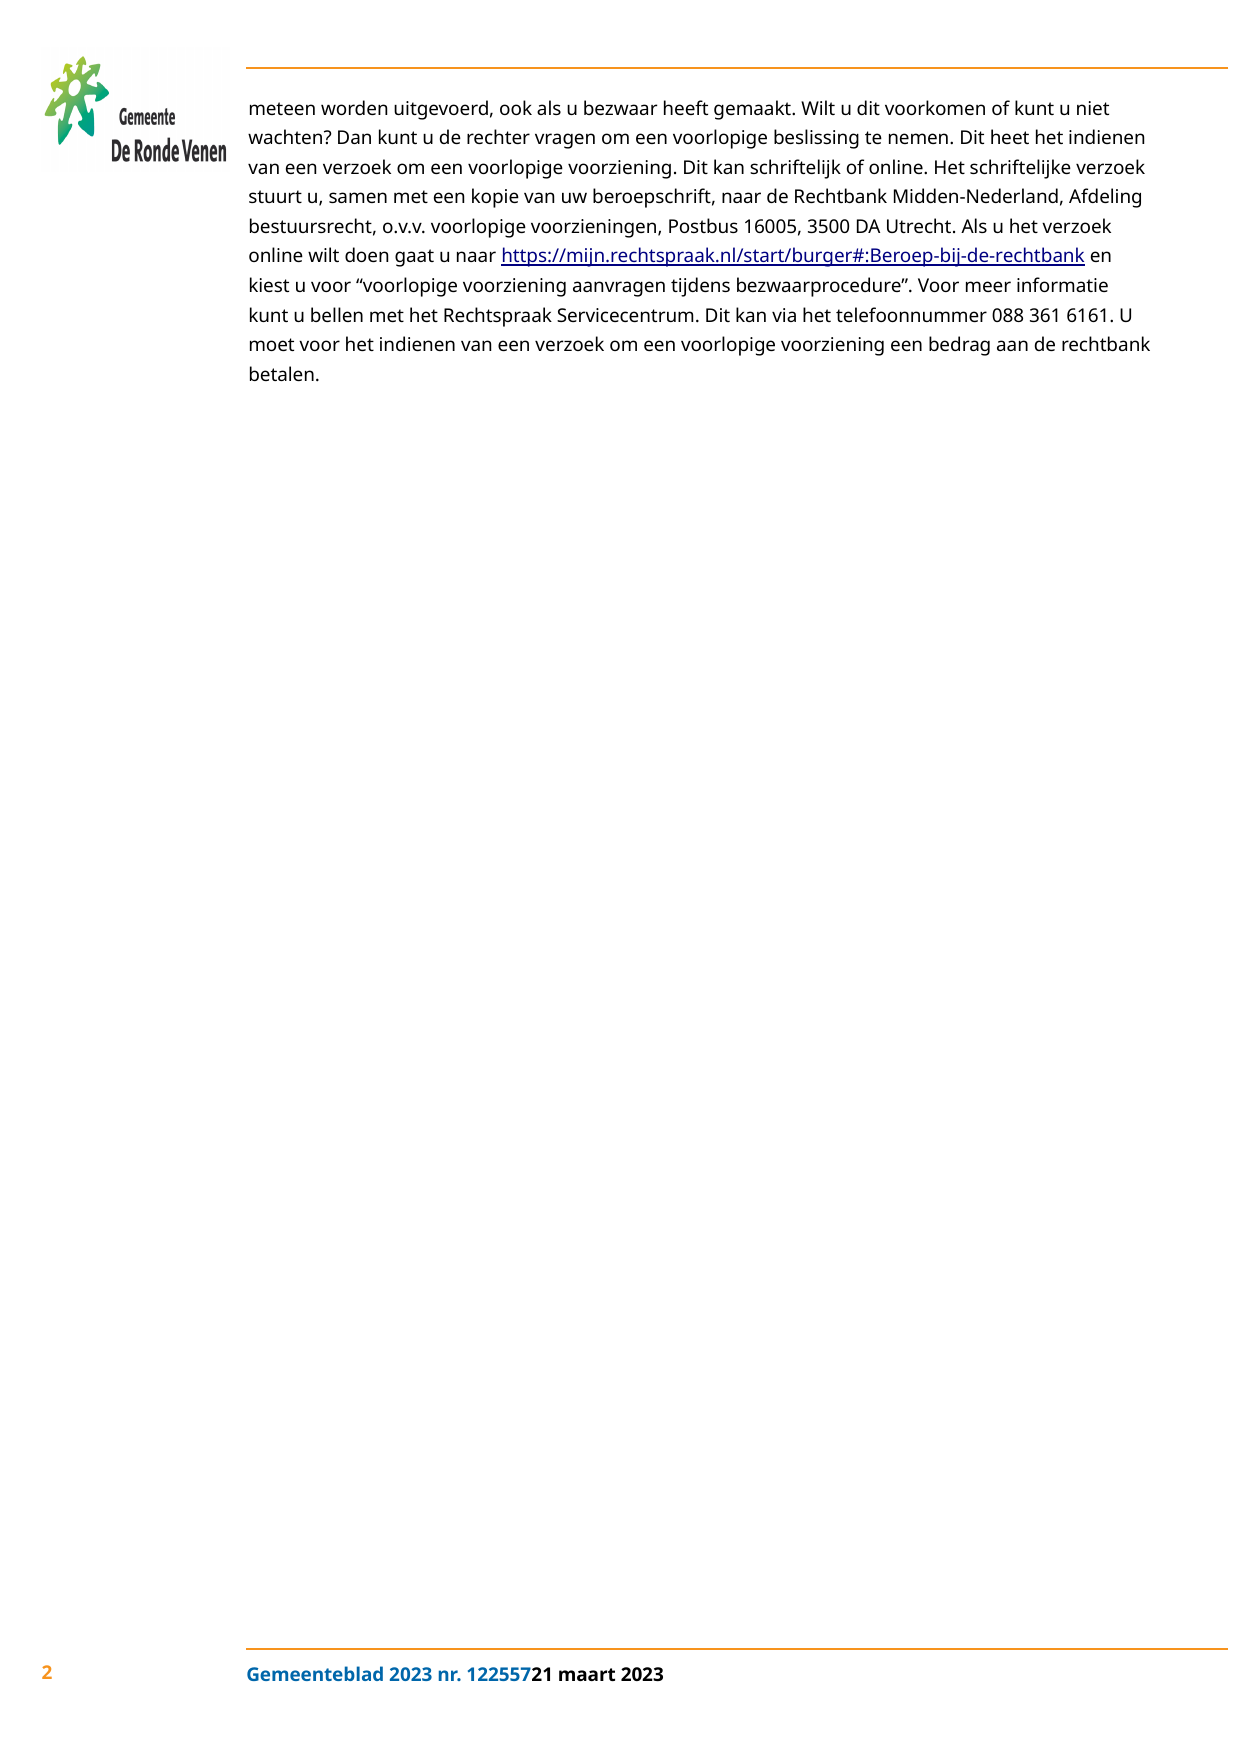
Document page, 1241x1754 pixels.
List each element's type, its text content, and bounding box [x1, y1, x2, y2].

picture [41, 47, 231, 172]
text meteen worden uitgevoerd, ook als u bezwaar heeft gemaakt. Wilt u dit voorkomen of kunt u niet wachten? Dan kunt u de rechter vragen om een voorlopige beslissing te nemen. Dit heet het indienen van een verzoek om een voorlopige voorziening. Dit kan schriftelijk of online. Het schriftelijke verzoek stuurt u, samen met een kopie van uw beroepschrift, naar de Rechtbank Midden-Nederland, Afdeling bestuursrecht, o.v.v. voorlopige voorzieningen, Postbus 16005, 3500 DA Utrecht. Als u het verzoek online wilt doen gaat u naar https://mijn.rechtspraak.nl/start/burger#:Beroep-bij-de-rechtbank en kiest u voor “voorlopige voorziening aanvragen tijdens bezwaarprocedure”. Voor meer informatie kunt u bellen met het Rechtspraak Servicecentrum. Dit kan via het telefoonnummer 088 361 6161. U moet voor het indienen van een verzoek om een voorlopige voorziening een bedrag aan de rechtbank betalen. [248, 95, 1152, 387]
